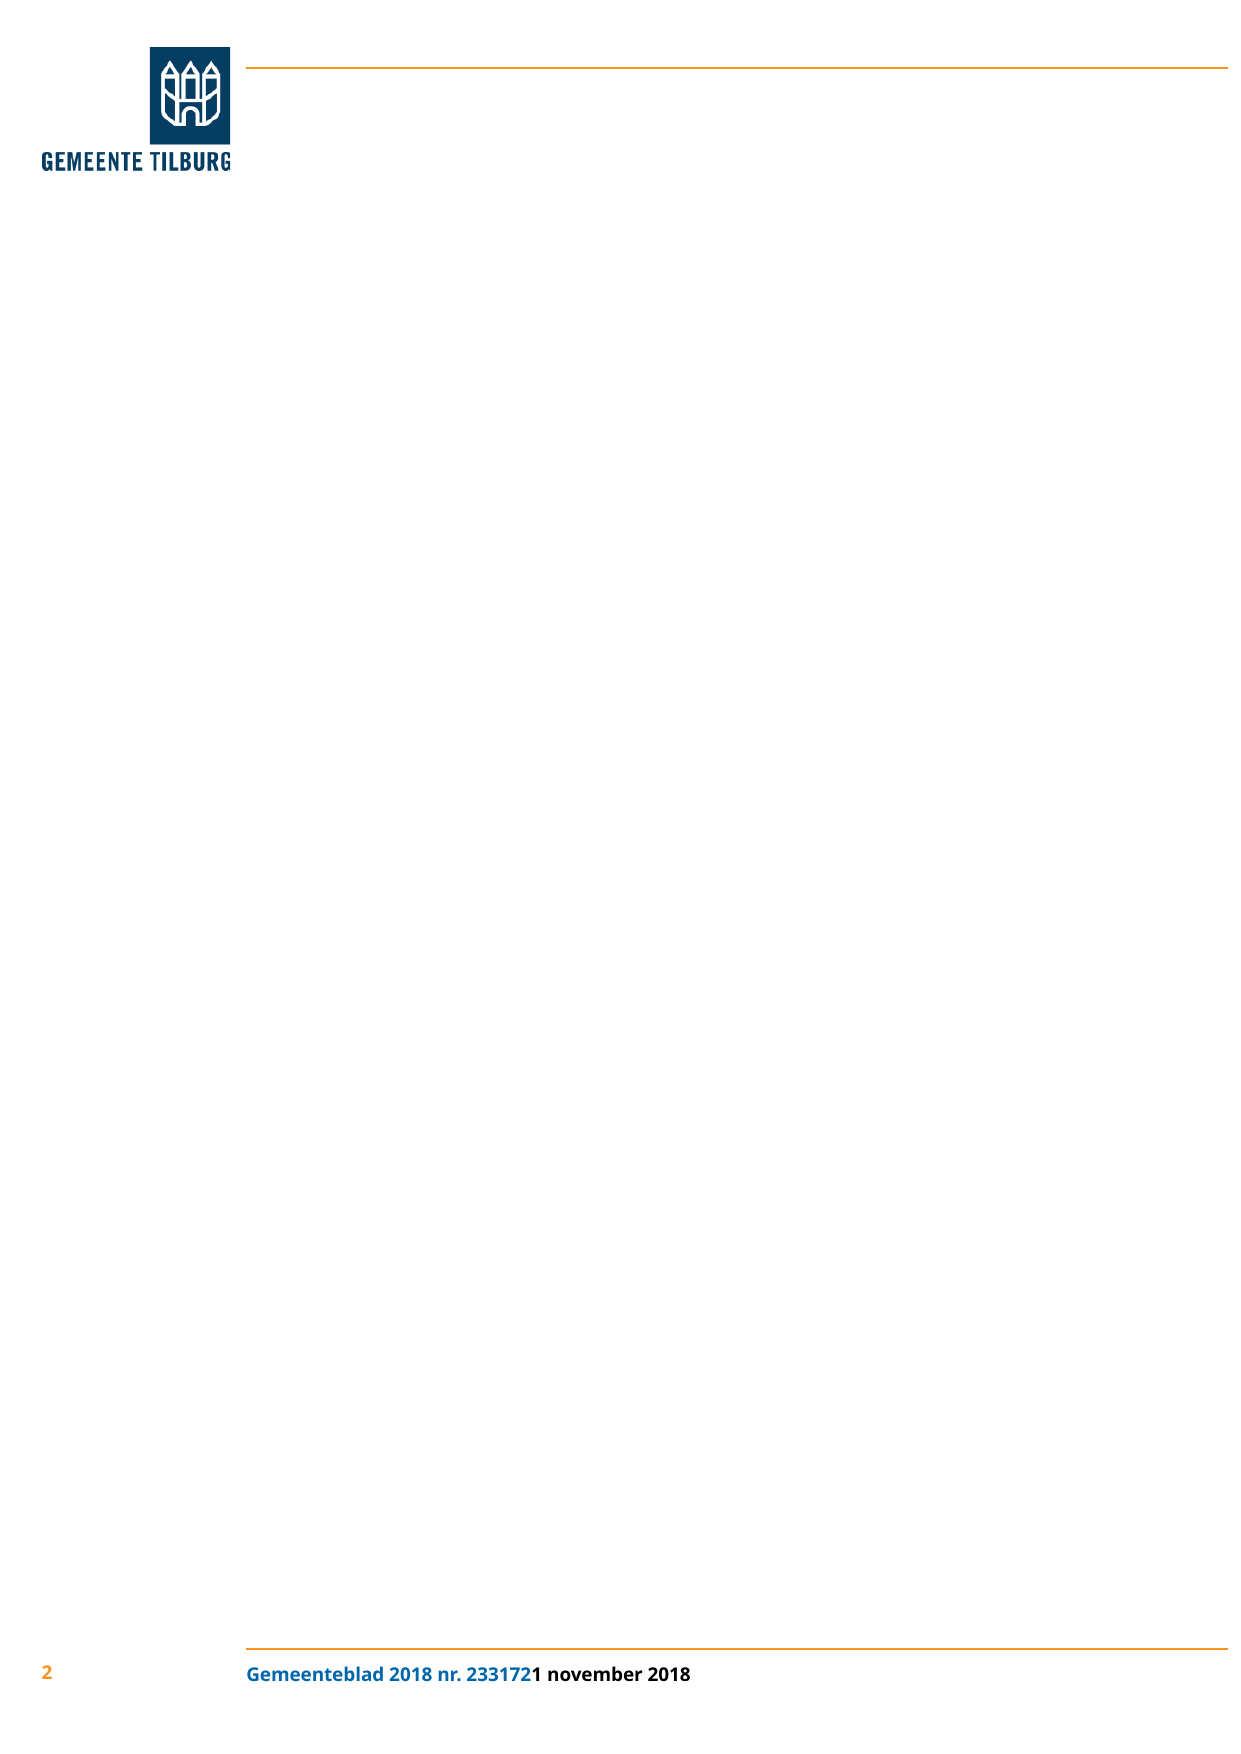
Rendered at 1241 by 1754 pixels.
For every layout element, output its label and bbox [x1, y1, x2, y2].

picture [41, 47, 231, 172]
